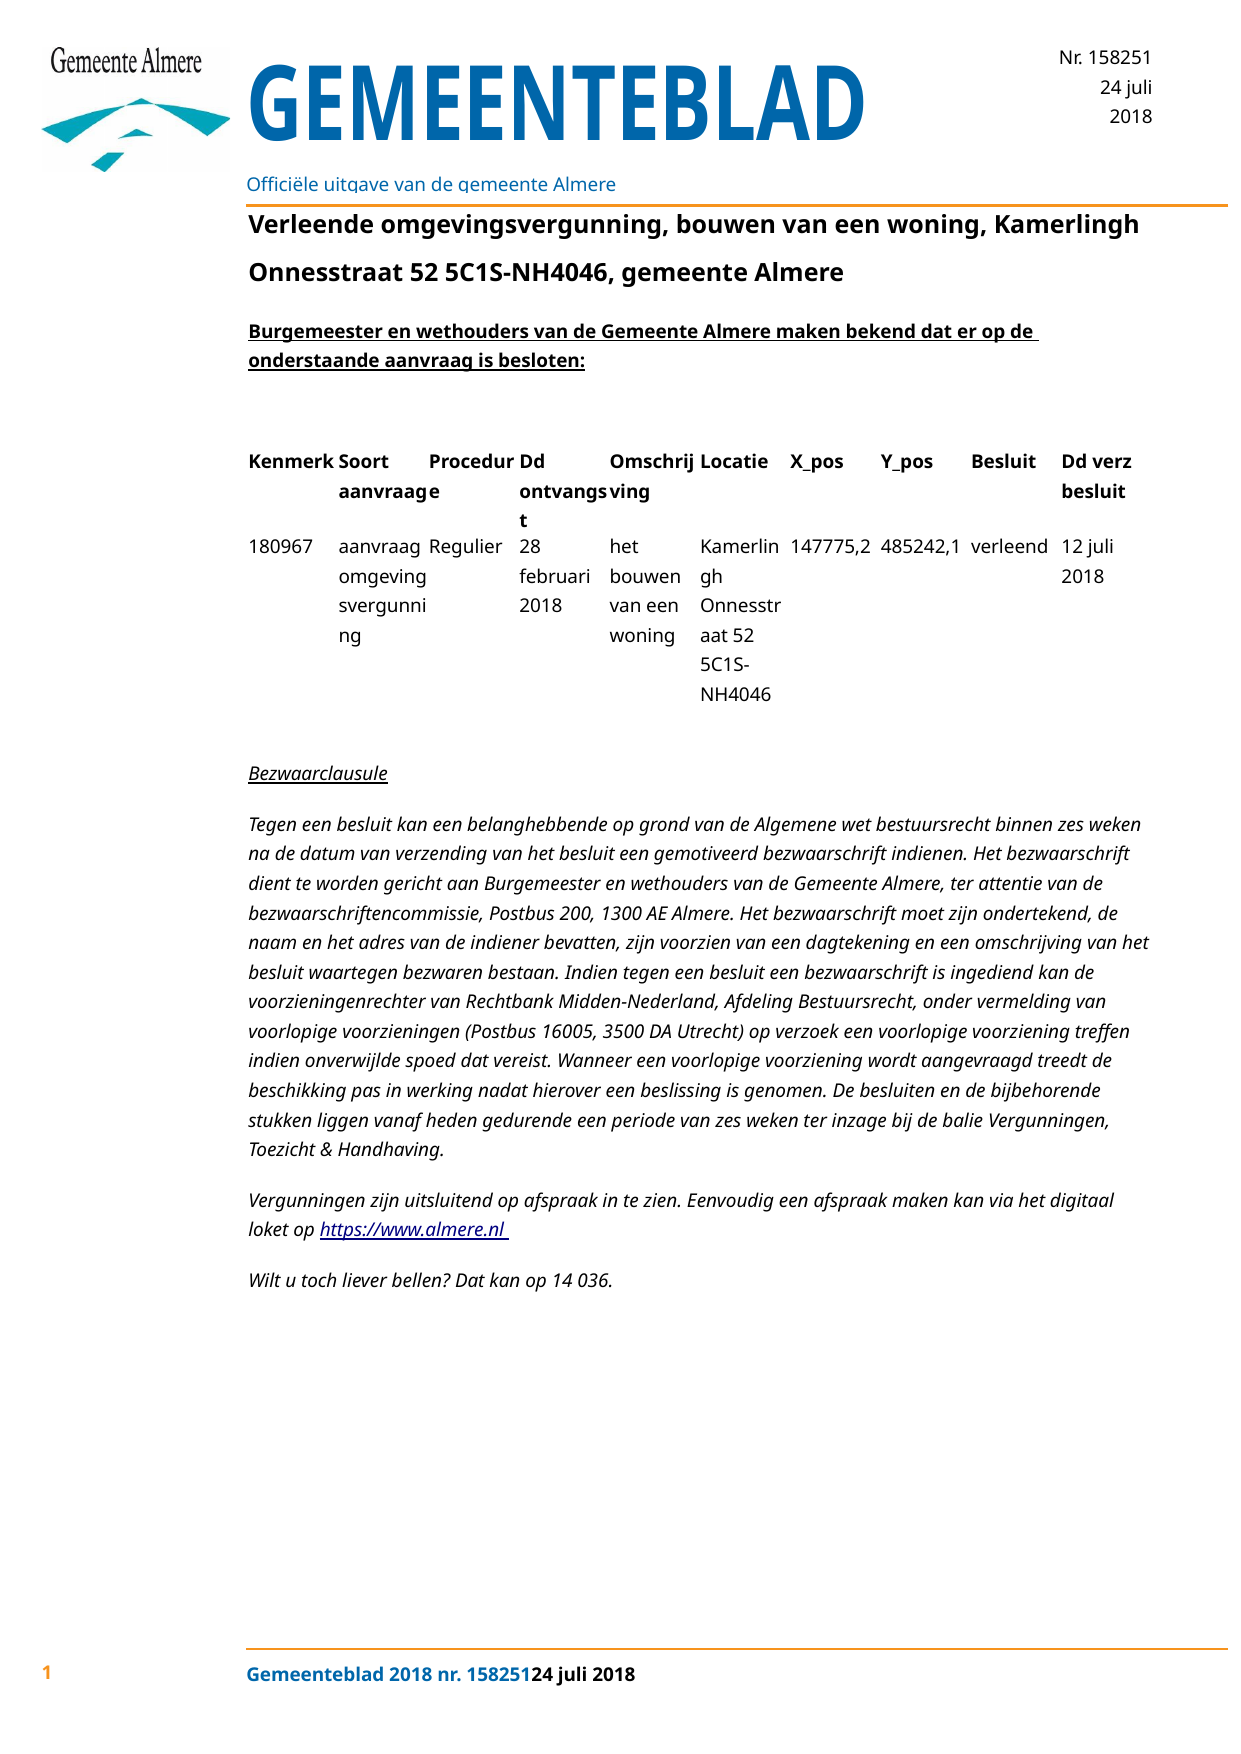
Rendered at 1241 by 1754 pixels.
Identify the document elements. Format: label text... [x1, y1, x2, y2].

table_cell 147775,2 [790, 533, 881, 707]
table_cell aanvraag omgevingsvergunning [338, 533, 429, 707]
table_cell het bouwen van een woning [609, 533, 700, 707]
text Verleende omgevingsvergunning, bouwen van een woning, Kamerlingh Onnesstraat 52 5C1S-NH4046, gemeente Almere [248, 207, 1152, 288]
table_header Procedure [429, 449, 519, 533]
picture [41, 47, 231, 172]
text Bezwaarclausule [248, 761, 1152, 786]
table_cell Kamerlingh Onnesstraat 52 5C1S-NH4046 [700, 533, 790, 707]
table_header X_pos [790, 449, 881, 533]
table_cell 28 februari 2018 [519, 533, 609, 707]
table_header Dd verz besluit [1061, 449, 1152, 533]
table_cell verleend [971, 533, 1061, 707]
text Tegen een besluit kan een belanghebbende op grond van de Algemene wet bestuursrecht binnen zes weken na de datum van verzending van het besluit een gemotiveerd bezwaarschrift indienen. Het bezwaarschrift dient te worden gericht aan Burgemeester en wethouders van de Gemeente Almere, ter attentie van de bezwaarschriftencommissie, Postbus 200, 1300 AE Almere. Het bezwaarschrift moet zijn ondertekend, de naam en het adres van de indiener bevatten, zijn voorzien van een dagtekening en een omschrijving van het besluit waartegen bezwaren bestaan. Indien tegen een besluit een bezwaarschrift is ingediend kan de voorzieningenrechter van Rechtbank Midden-Nederland, Afdeling Bestuursrecht, onder vermelding van voorlopige voorzieningen (Postbus 16005, 3500 DA Utrecht) op verzoek een voorlopige voorziening treffen indien onverwijlde spoed dat vereist. Wanneer een voorlopige voorziening wordt aangevraagd treedt de beschikking pas in werking nadat hierover een beslissing is genomen. De besluiten en de bijbehorende stukken liggen vanaf heden gedurende een periode van zes weken ter inzage bij de balie Vergunningen, Toezicht & Handhaving. [248, 811, 1152, 1162]
text Vergunningen zijn uitsluitend op afspraak in te zien. Eenvoudig een afspraak maken kan via het digitaal loket op https://www.almere.nl [248, 1187, 1152, 1242]
table_cell 12 juli 2018 [1061, 533, 1152, 707]
table_header Y_pos [881, 449, 971, 533]
table_header Kenmerk [248, 449, 338, 533]
table_cell 485242,1 [881, 533, 971, 707]
text Wilt u toch liever bellen? Dat kan op 14 036. [248, 1267, 1152, 1293]
table_header Besluit [971, 449, 1061, 533]
table_header Soort aanvraag [338, 449, 429, 533]
table_header Dd ontvangst [519, 449, 609, 533]
table_cell Regulier [429, 533, 519, 707]
table_header Locatie [700, 449, 790, 533]
table_header Omschrijving [609, 449, 700, 533]
text Burgemeester en wethouders van de Gemeente Almere maken bekend dat er op de onderstaande aanvraag is besloten: [248, 318, 1152, 373]
table_cell 180967 [248, 533, 338, 707]
